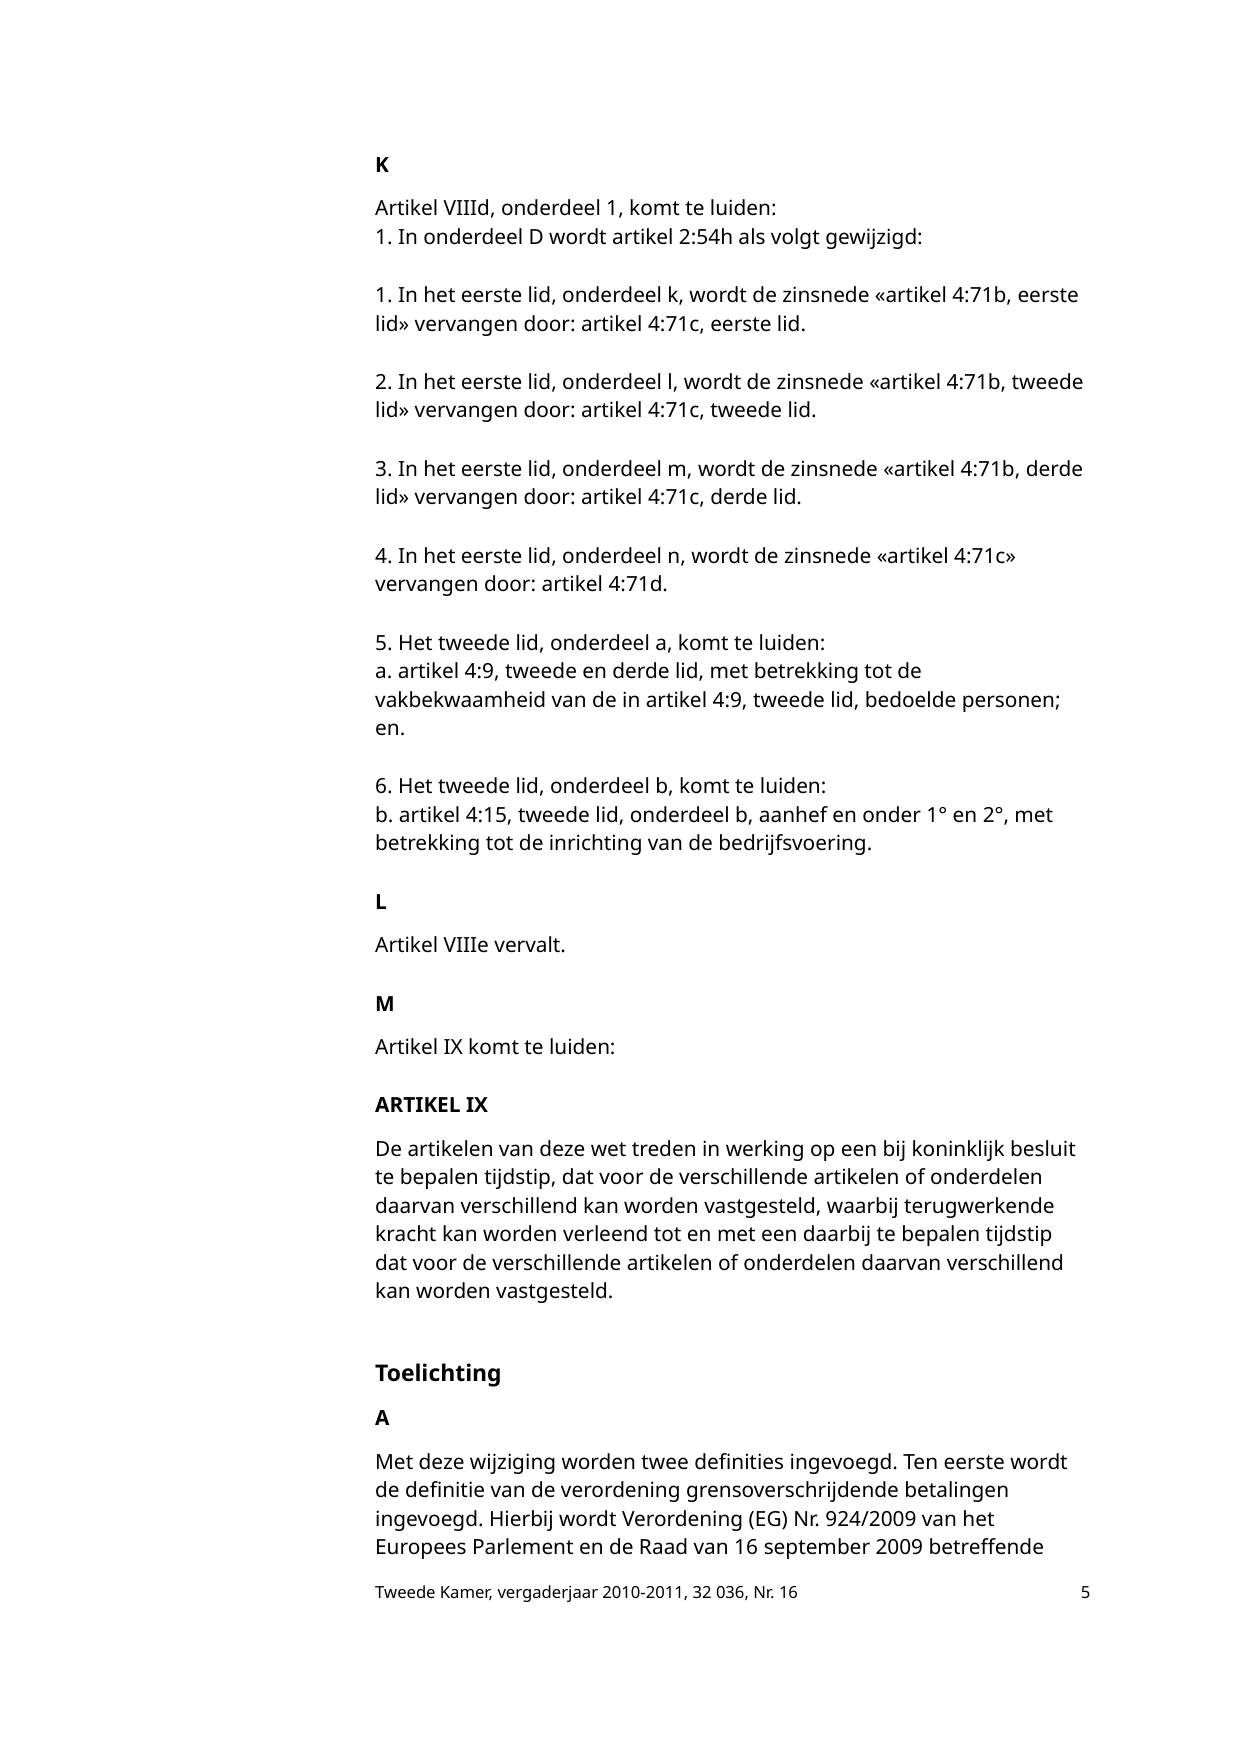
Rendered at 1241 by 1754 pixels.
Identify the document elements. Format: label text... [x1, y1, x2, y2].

text Met deze wijziging worden twee definities ingevoegd. Ten eerste wordt de definitie van de verordening grensoverschrijdende betalingen ingevoegd. Hierbij wordt Verordening (EG) Nr. 924/2009 van het Europees Parlement en de Raad van 16 september 2009 betreffende [375, 1447, 1090, 1561]
text 3. In het eerste lid, onderdeel m, wordt de zinsnede «artikel 4:71b, derde lid» vervangen door: artikel 4:71c, derde lid. [375, 454, 1090, 511]
text 5. Het tweede lid, onderdeel a, komt te luiden: [375, 628, 1090, 656]
text M [375, 989, 1090, 1017]
text Artikel VIIIe vervalt. [375, 930, 1090, 959]
subtitle Toelichting [375, 1357, 1090, 1388]
text Artikel VIIId, onderdeel 1, komt te luiden: [375, 193, 1090, 222]
text De artikelen van deze wet treden in werking op een bij koninklijk besluit te bepalen tijdstip, dat voor de verschillende artikelen of onderdelen daarvan verschillend kan worden vastgesteld, waarbij terugwerkende kracht kan worden verleend tot en met een daarbij te bepalen tijdstip dat voor de verschillende artikelen of onderdelen daarvan verschillend kan worden vastgesteld. [375, 1134, 1090, 1305]
text 2. In het eerste lid, onderdeel l, wordt de zinsnede «artikel 4:71b, tweede lid» vervangen door: artikel 4:71c, tweede lid. [375, 367, 1090, 424]
text 1. In onderdeel D wordt artikel 2:54h als volgt gewijzigd: [375, 222, 1090, 250]
text L [375, 887, 1090, 915]
text b. artikel 4:15, tweede lid, onderdeel b, aanhef en onder 1° en 2°, met betrekking tot de inrichting van de bedrijfsvoering. [375, 800, 1090, 857]
text A [375, 1403, 1090, 1432]
text 6. Het tweede lid, onderdeel b, komt te luiden: [375, 772, 1090, 800]
text 4. In het eerste lid, onderdeel n, wordt de zinsnede «artikel 4:71c» vervangen door: artikel 4:71d. [375, 541, 1090, 598]
text ARTIKEL IX [375, 1091, 1090, 1119]
text a. artikel 4:9, tweede en derde lid, met betrekking tot de vakbekwaamheid van de in artikel 4:9, tweede lid, bedoelde personen; en. [375, 656, 1090, 742]
text 1. In het eerste lid, onderdeel k, wordt de zinsnede «artikel 4:71b, eerste lid» vervangen door: artikel 4:71c, eerste lid. [375, 280, 1090, 337]
text K [375, 150, 1090, 178]
text Artikel IX komt te luiden: [375, 1032, 1090, 1061]
